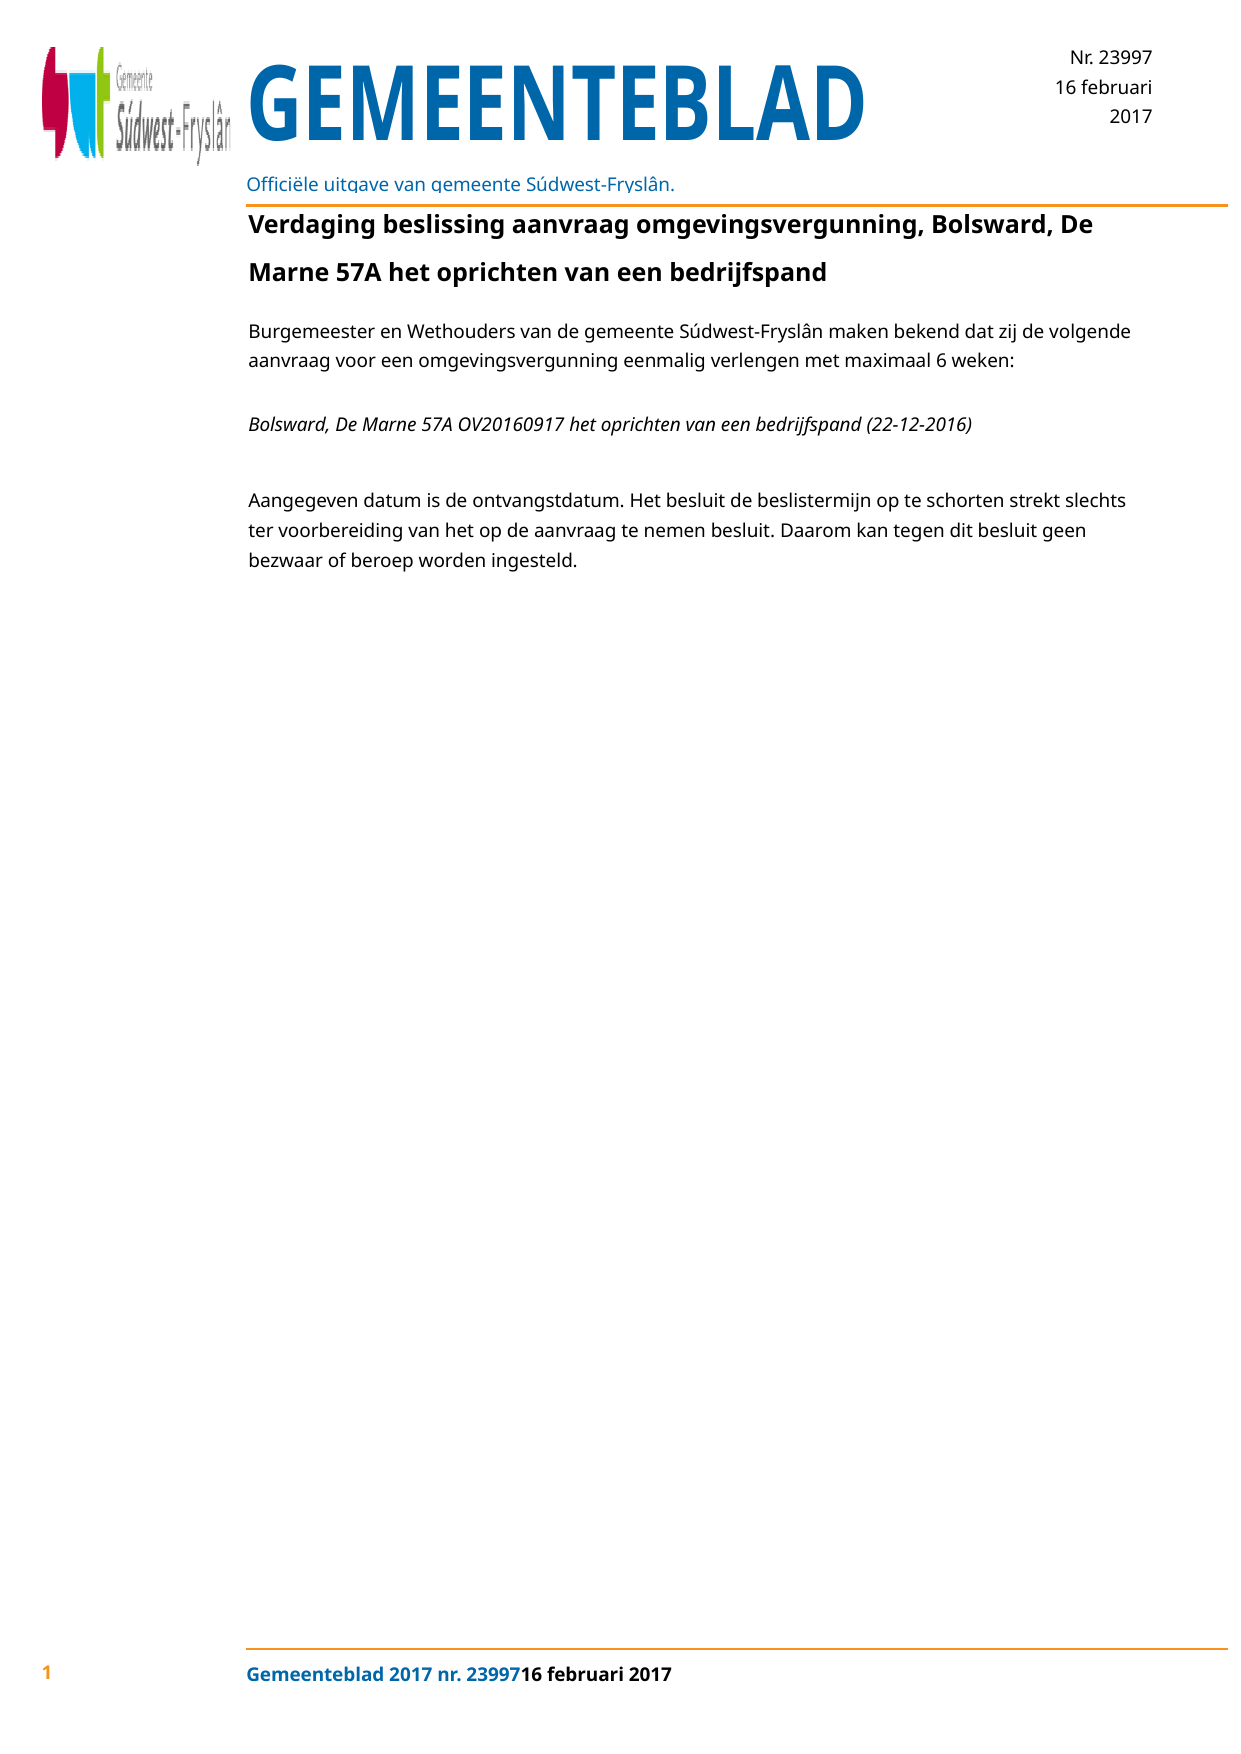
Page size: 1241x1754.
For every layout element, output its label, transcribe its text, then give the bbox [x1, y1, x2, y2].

text Aangegeven datum is de ontvangstdatum. Het besluit de beslistermijn op te schorten strekt slechts ter voorbereiding van het op de aanvraag te nemen besluit. Daarom kan tegen dit besluit geen bezwaar of beroep worden ingesteld. [248, 488, 1152, 572]
text Burgemeester en Wethouders van de gemeente Súdwest-Fryslân maken bekend dat zij de volgende aanvraag voor een omgevingsvergunning eenmalig verlengen met maximaal 6 weken: [248, 318, 1152, 373]
picture [41, 47, 231, 172]
text Bolsward, De Marne 57A OV20160917 het oprichten van een bedrijfspand (22-12-2016) [248, 411, 1152, 437]
text Verdaging beslissing aanvraag omgevingsvergunning, Bolsward, De Marne 57A het oprichten van een bedrijfspand [248, 207, 1152, 288]
